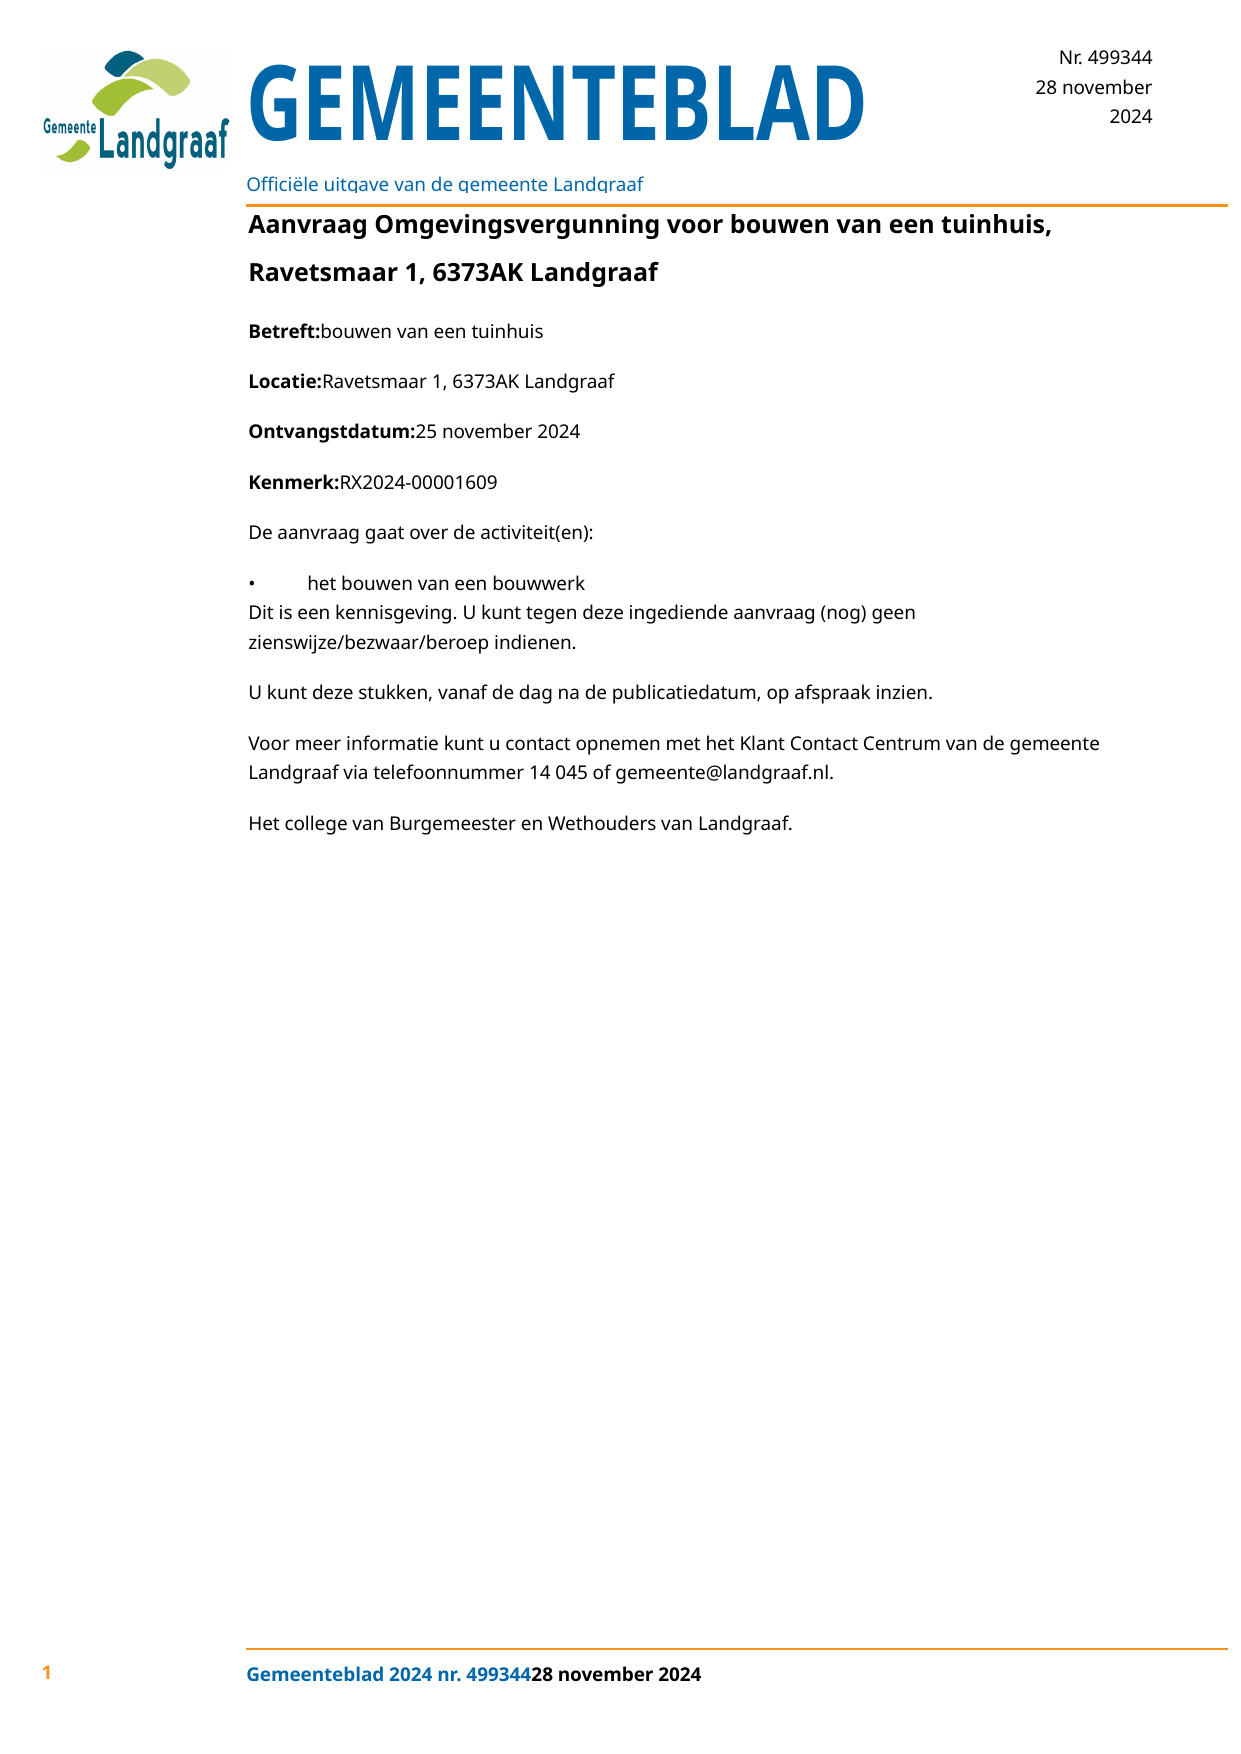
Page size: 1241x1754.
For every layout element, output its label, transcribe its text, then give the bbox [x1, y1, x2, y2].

text Dit is een kennisgeving. U kunt tegen deze ingediende aanvraag (nog) geen zienswijze/bezwaar/beroep indienen. [248, 599, 1152, 655]
text Voor meer informatie kunt u contact opnemen met het Klant Contact Centrum van de gemeente Landgraaf via telefoonnummer 14 045 of gemeente@landgraaf.nl. [248, 730, 1152, 785]
text Betreft:bouwen van een tuinhuis [248, 318, 1152, 344]
picture [41, 47, 231, 172]
text Locatie:Ravetsmaar 1, 6373AK Landgraaf [248, 368, 1152, 394]
text Ontvangstdatum:25 november 2024 [248, 419, 1152, 444]
text Het college van Burgemeester en Wethouders van Landgraaf. [248, 810, 1152, 836]
text Kenmerk:RX2024-00001609 [248, 469, 1152, 495]
list het bouwen van een bouwwerk [248, 570, 1152, 596]
text U kunt deze stukken, vanaf de dag na de publicatiedatum, op afspraak inzien. [248, 679, 1152, 705]
text Aanvraag Omgevingsvergunning voor bouwen van een tuinhuis, Ravetsmaar 1, 6373AK Landgraaf [248, 207, 1152, 288]
text De aanvraag gaat over de activiteit(en): [248, 519, 1152, 545]
